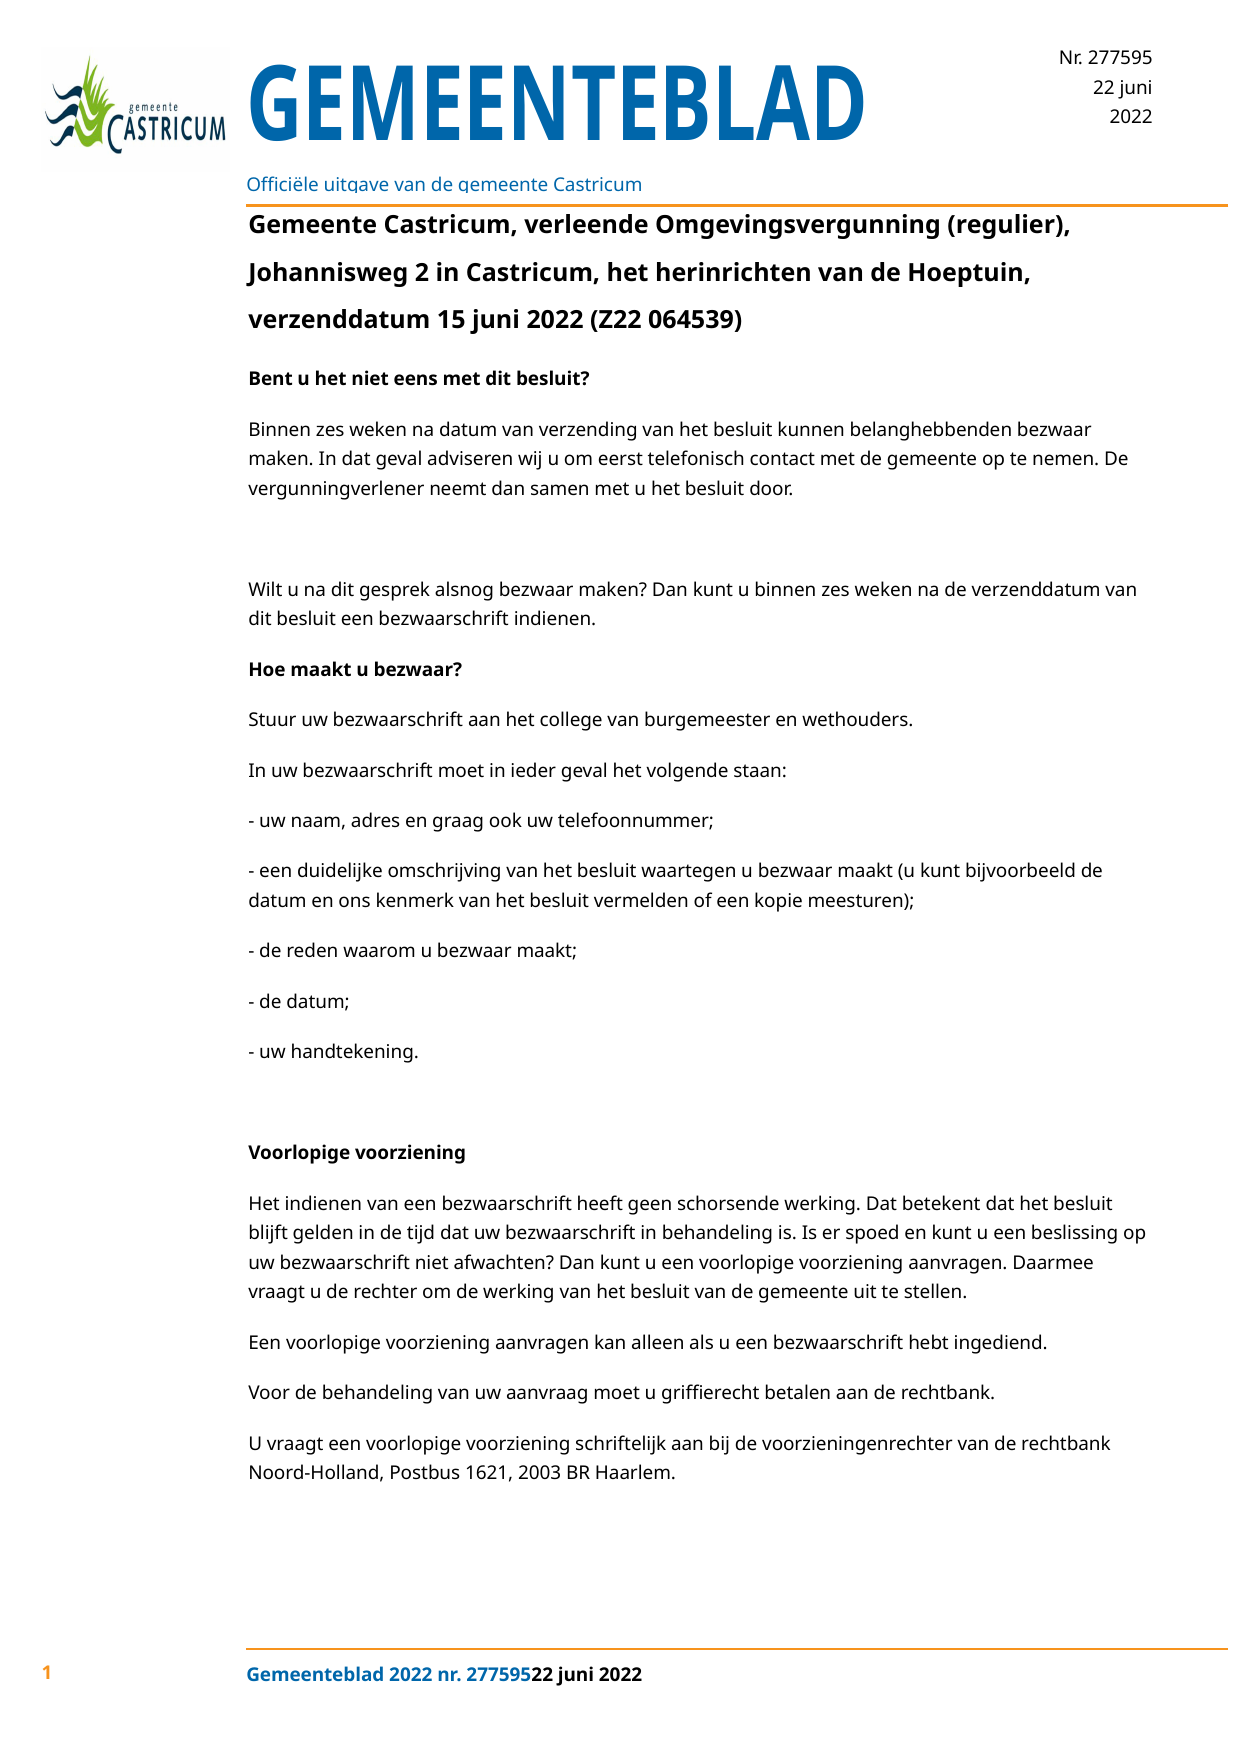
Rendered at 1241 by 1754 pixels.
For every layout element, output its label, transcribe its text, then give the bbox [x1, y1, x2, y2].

text Het indienen van een bezwaarschrift heeft geen schorsende werking. Dat betekent dat het besluit blijft gelden in de tijd dat uw bezwaarschrift in behandeling is. Is er spoed en kunt u een beslissing op uw bezwaarschrift niet afwachten? Dan kunt u een voorlopige voorziening aanvragen. Daarmee vraagt u de rechter om de werking van het besluit van de gemeente uit te stellen. [248, 1190, 1152, 1304]
text - de reden waarom u bezwaar maakt; [248, 938, 1152, 963]
text Hoe maakt u bezwaar? [248, 656, 1152, 682]
text Bent u het niet eens met dit besluit? [248, 366, 1152, 391]
text Gemeente Castricum, verleende Omgevingsvergunning (regulier), Johannisweg 2 in Castricum, het herinrichten van de Hoeptuin, verzenddatum 15 juni 2022 (Z22 064539) [248, 207, 1152, 336]
text Een voorlopige voorziening aanvragen kan alleen als u een bezwaarschrift hebt ingediend. [248, 1329, 1152, 1354]
text - een duidelijke omschrijving van het besluit waartegen u bezwaar maakt (u kunt bijvoorbeeld de datum en ons kenmerk van het besluit vermelden of een kopie meesturen); [248, 858, 1152, 913]
text Stuur uw bezwaarschrift aan het college van burgemeester en wethouders. [248, 706, 1152, 732]
text U vraagt een voorlopige voorziening schriftelijk aan bij de voorzieningenrechter van de rechtbank Noord-Holland, Postbus 1621, 2003 BR Haarlem. [248, 1430, 1152, 1485]
text Binnen zes weken na datum van verzending van het besluit kunnen belanghebbenden bezwaar maken. In dat geval adviseren wij u om eerst telefonisch contact met de gemeente op te nemen. De vergunningverlener neemt dan samen met u het besluit door. [248, 416, 1152, 501]
text - uw handtekening. [248, 1038, 1152, 1064]
text - de datum; [248, 988, 1152, 1014]
text In uw bezwaarschrift moet in ieder geval het volgende staan: [248, 757, 1152, 782]
text Voorlopige voorziening [248, 1139, 1152, 1165]
picture [41, 47, 231, 172]
text - uw naam, adres en graag ook uw telefoonnummer; [248, 807, 1152, 833]
text Wilt u na dit gesprek alsnog bezwaar maken? Dan kunt u binnen zes weken na de verzenddatum van dit besluit een bezwaarschrift indienen. [248, 576, 1152, 631]
text Voor de behandeling van uw aanvraag moet u griffierecht betalen aan de rechtbank. [248, 1379, 1152, 1405]
